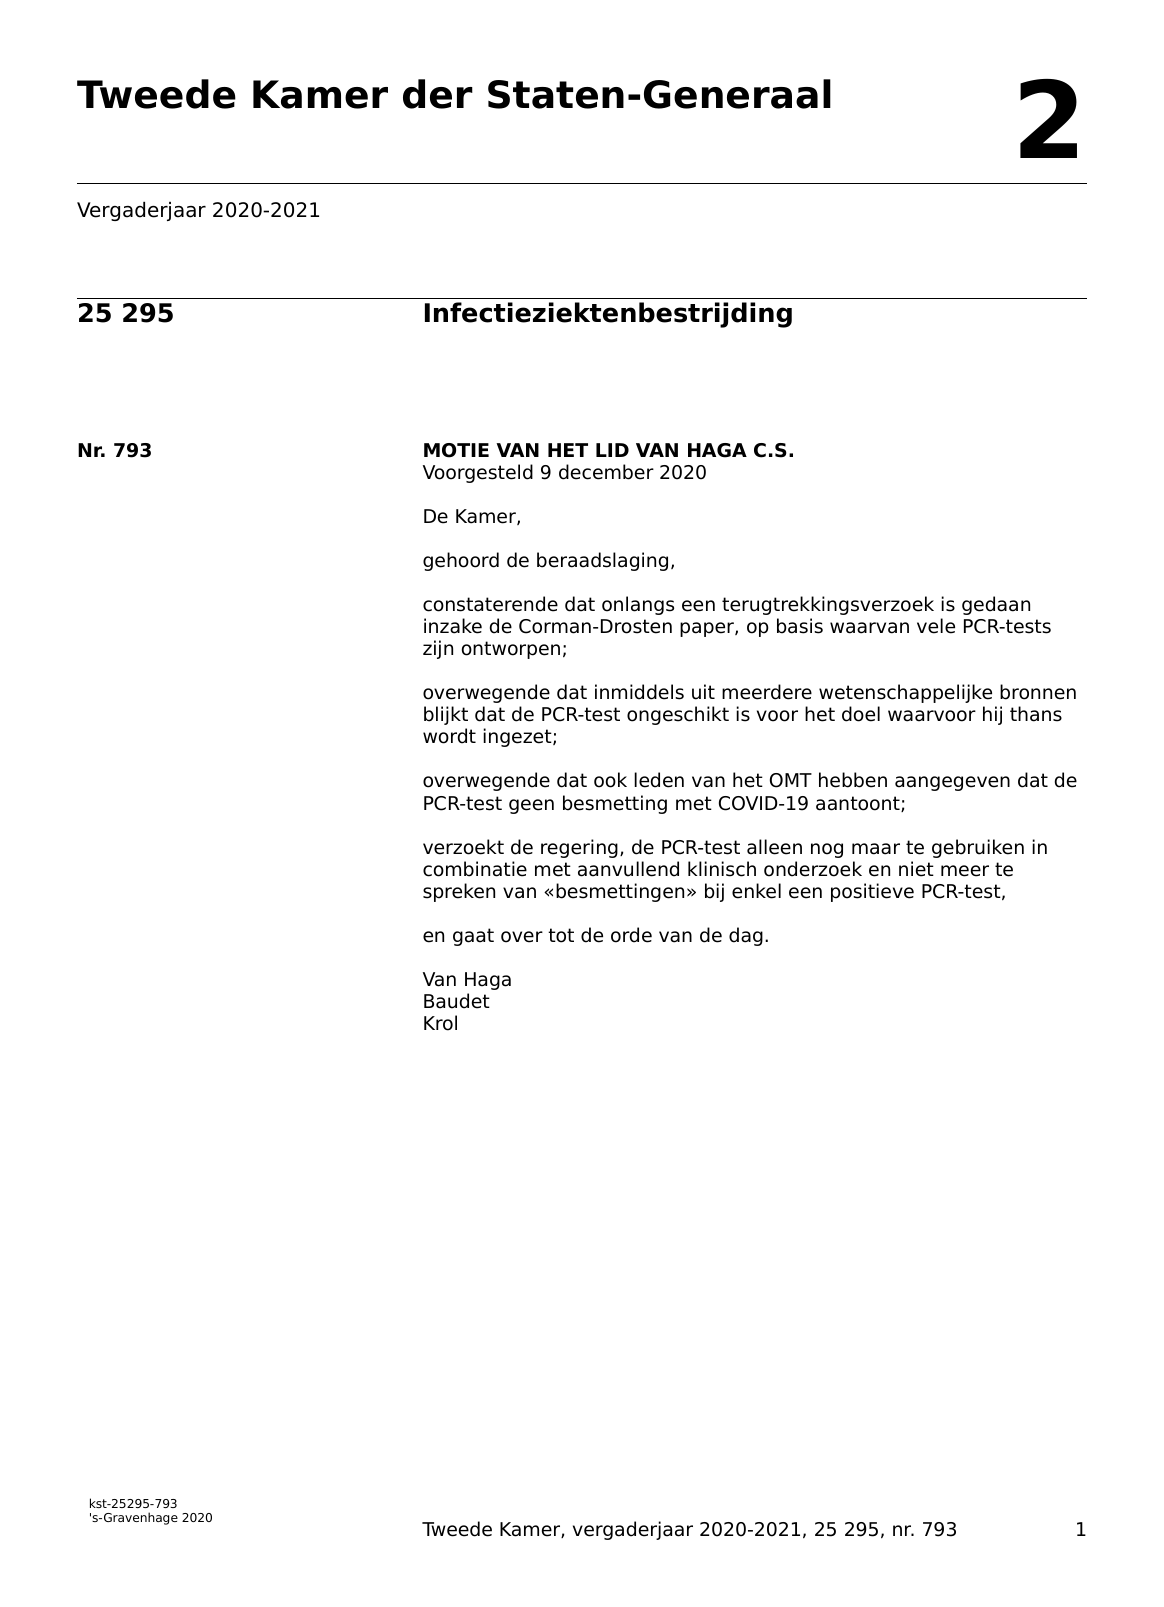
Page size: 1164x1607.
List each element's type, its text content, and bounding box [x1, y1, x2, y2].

text overwegende dat inmiddels uit meerdere wetenschappelijke bronnen blijkt dat de PCR-test ongeschikt is voor het doel waarvoor hij thans wordt ingezet; [422, 682, 1087, 748]
text Voorgesteld 9 december 2020 [422, 462, 1087, 484]
text en gaat over tot de orde van de dag. [422, 925, 1087, 947]
text Krol [422, 1013, 1087, 1035]
subtitle 25 295 Infectieziektenbestrijding [77, 299, 1087, 329]
table_cell Vergaderjaar 2020-2021 [77, 184, 1087, 298]
table_header Tweede Kamer der Staten-Generaal [77, 59, 886, 183]
text De Kamer, [422, 506, 1087, 528]
text Van Haga [422, 969, 1087, 991]
text Baudet [422, 991, 1087, 1013]
text gehoord de beraadslaging, [422, 550, 1087, 572]
table_header 2 [886, 59, 1087, 183]
text constaterende dat onlangs een terugtrekkingsverzoek is gedaan inzake de Corman-Drosten paper, op basis waarvan vele PCR-tests zijn ontworpen; [422, 594, 1087, 660]
text kst-25295-793 [88, 1497, 323, 1511]
text 's-Gravenhage 2020 [88, 1511, 323, 1525]
text overwegende dat ook leden van het OMT hebben aangegeven dat de PCR-test geen besmetting met COVID-19 aantoont; [422, 770, 1087, 814]
subtitle Nr. 793 MOTIE VAN HET LID VAN HAGA C.S. [77, 440, 1087, 462]
text verzoekt de regering, de PCR-test alleen nog maar te gebruiken in combinatie met aanvullend klinisch onderzoek en niet meer te spreken van «besmettingen» bij enkel een positieve PCR-test, [422, 837, 1087, 902]
